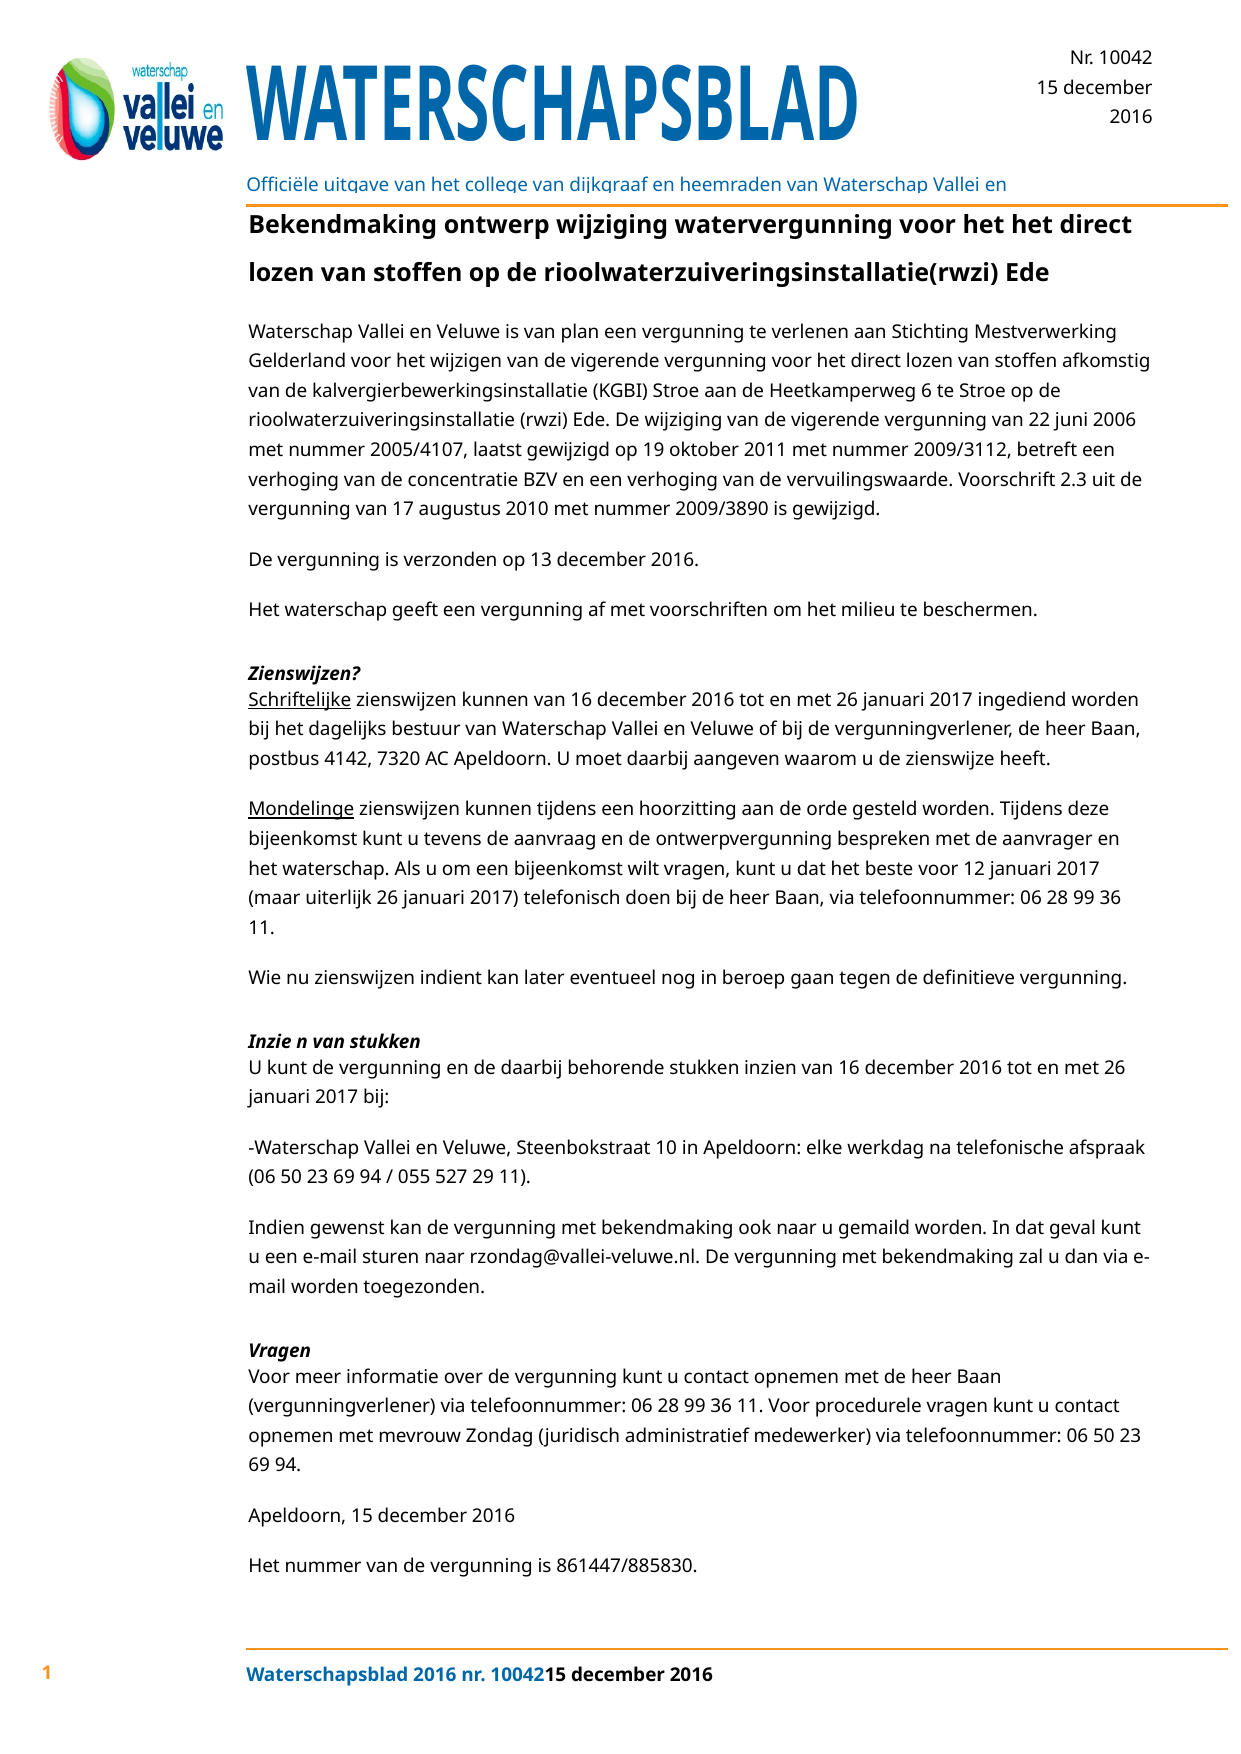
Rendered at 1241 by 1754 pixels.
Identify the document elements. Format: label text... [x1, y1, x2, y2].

text Vragen [248, 1337, 1152, 1363]
text Zienswijzen? [248, 660, 1152, 686]
text Het waterschap geeft een vergunning af met voorschriften om het milieu te beschermen. [248, 596, 1152, 622]
text Inzie n van stukken [248, 1028, 1152, 1054]
text Apeldoorn, 15 december 2016 [248, 1502, 1152, 1528]
text Indien gewenst kan de vergunning met bekendmaking ook naar u gemaild worden. In dat geval kunt u een e-mail sturen naar rzondag@vallei-veluwe.nl. De vergunning met bekendmaking zal u dan via e-mail worden toegezonden. [248, 1214, 1152, 1299]
text U kunt de vergunning en de daarbij behorende stukken inzien van 16 december 2016 tot en met 26 januari 2017 bij: [248, 1054, 1152, 1109]
text Schriftelijke zienswijzen kunnen van 16 december 2016 tot en met 26 januari 2017 ingediend worden bij het dagelijks bestuur van Waterschap Vallei en Veluwe of bij de vergunningverlener, de heer Baan, postbus 4142, 7320 AC Apeldoorn. U moet daarbij aangeven waarom u de zienswijze heeft. [248, 686, 1152, 771]
text Het nummer van de vergunning is 861447/885830. [248, 1552, 1152, 1578]
text De vergunning is verzonden op 13 december 2016. [248, 546, 1152, 572]
text Mondelinge zienswijzen kunnen tijdens een hoorzitting aan de orde gesteld worden. Tijdens deze bijeenkomst kunt u tevens de aanvraag en de ontwerpvergunning bespreken met de aanvrager en het waterschap. Als u om een bijeenkomst wilt vragen, kunt u dat het beste voor 12 januari 2017 (maar uiterlijk 26 januari 2017) telefonisch doen bij de heer Baan, via telefoonnummer: 06 28 99 36 11. [248, 796, 1152, 939]
text Wie nu zienswijzen indient kan later eventueel nog in beroep gaan tegen de definitieve vergunning. [248, 964, 1152, 990]
text Voor meer informatie over de vergunning kunt u contact opnemen met de heer Baan (vergunningverlener) via telefoonnummer: 06 28 99 36 11. Voor procedurele vragen kunt u contact opnemen met mevrouw Zondag (juridisch administratief medewerker) via telefoonnummer: 06 50 23 69 94. [248, 1363, 1152, 1477]
text Waterschap Vallei en Veluwe is van plan een vergunning te verlenen aan Stichting Mestverwerking Gelderland voor het wijzigen van de vigerende vergunning voor het direct lozen van stoffen afkomstig van de kalvergierbewerkingsinstallatie (KGBI) Stroe aan de Heetkamperweg 6 te Stroe op de rioolwaterzuiveringsinstallatie (rwzi) Ede. De wijziging van de vigerende vergunning van 22 juni 2006 met nummer 2005/4107, laatst gewijzigd op 19 oktober 2011 met nummer 2009/3112, betreft een verhoging van de concentratie BZV en een verhoging van de vervuilingswaarde. Voorschrift 2.3 uit de vergunning van 17 augustus 2010 met nummer 2009/3890 is gewijzigd. [248, 318, 1152, 521]
text Bekendmaking ontwerp wijziging watervergunning voor het het direct lozen van stoffen op de rioolwaterzuiveringsinstallatie(rwzi) Ede [248, 207, 1152, 288]
picture [41, 47, 231, 172]
text -Waterschap Vallei en Veluwe, Steenbokstraat 10 in Apeldoorn: elke werkdag na telefonische afspraak (06 50 23 69 94 / 055 527 29 11). [248, 1134, 1152, 1189]
